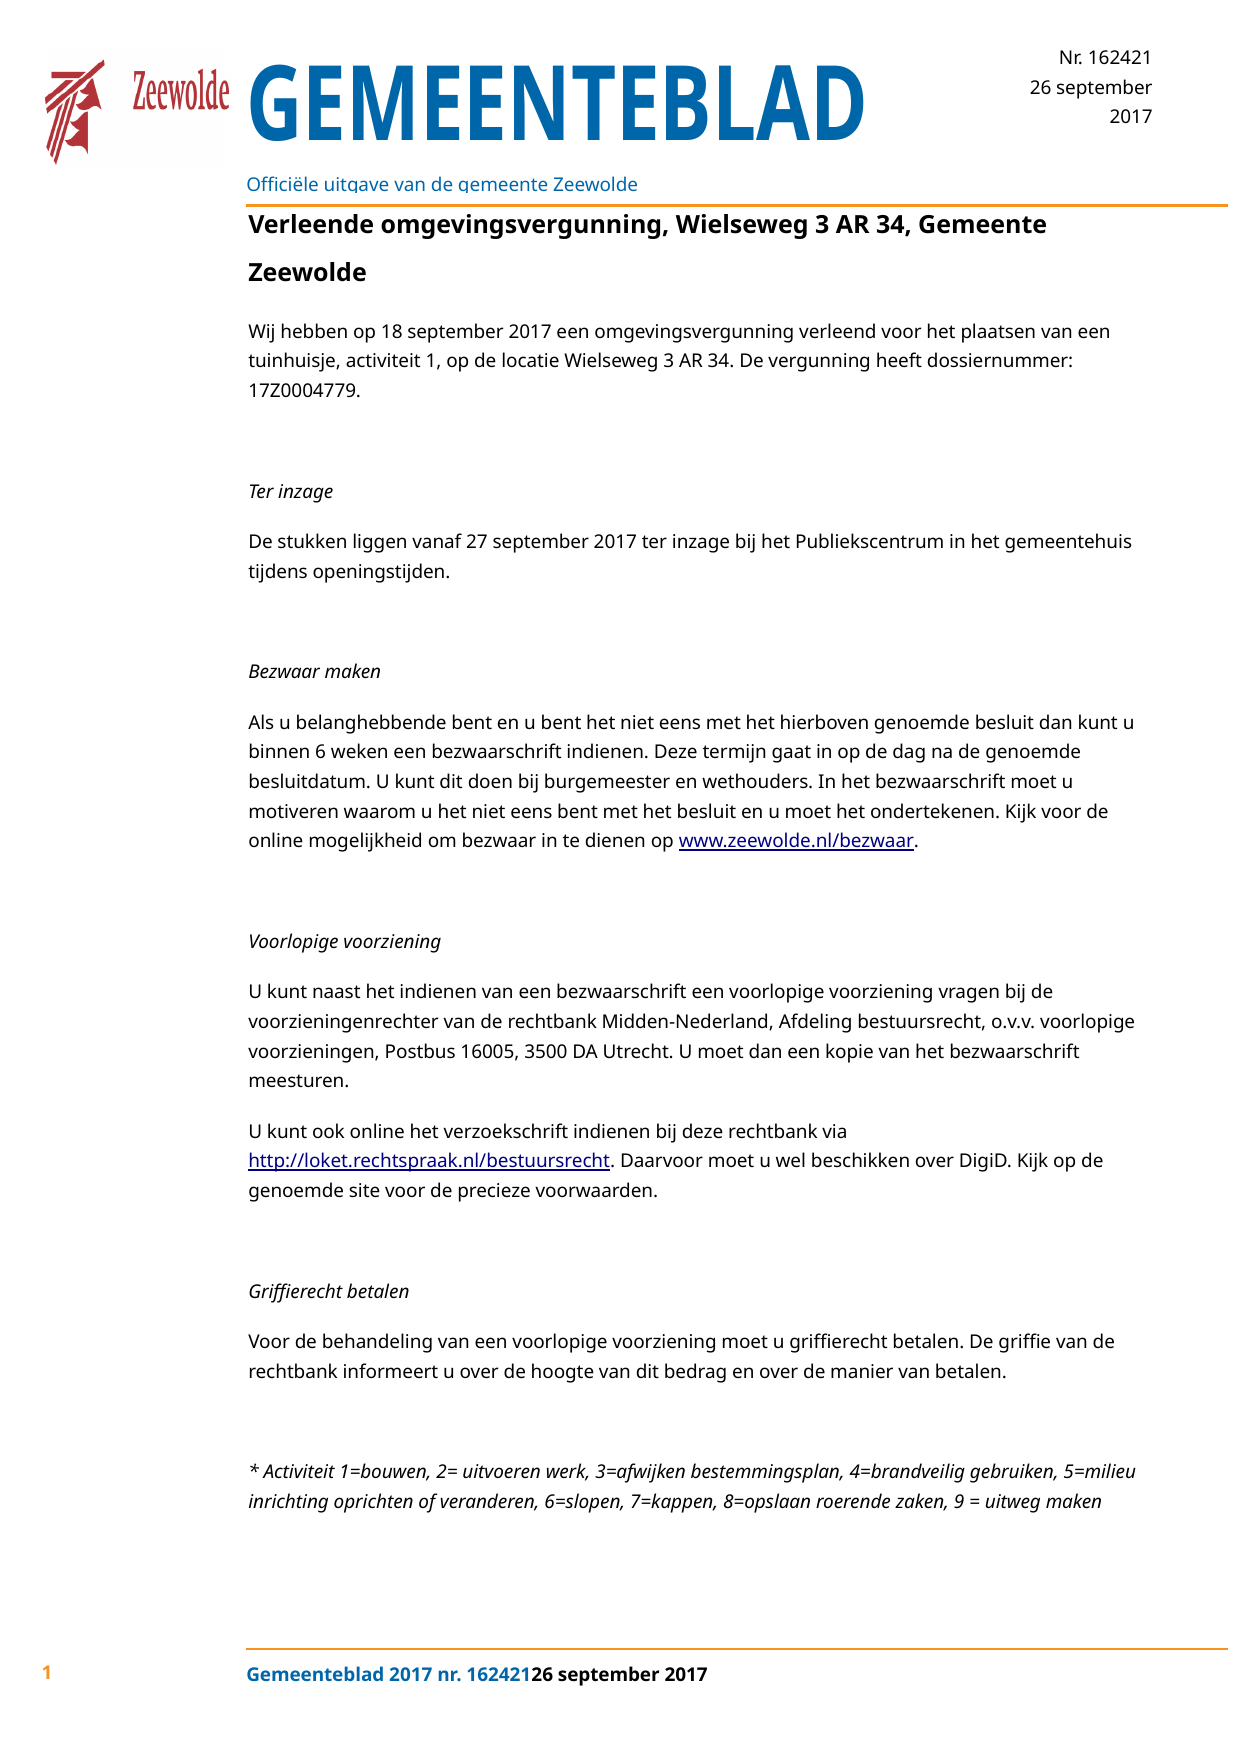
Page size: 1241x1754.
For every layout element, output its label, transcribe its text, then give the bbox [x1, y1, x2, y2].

text Voor de behandeling van een voorlopige voorziening moet u griffierecht betalen. De griffie van de rechtbank informeert u over de hoogte van dit bedrag en over de manier van betalen. [248, 1328, 1152, 1384]
text Verleende omgevingsvergunning, Wielseweg 3 AR 34, Gemeente Zeewolde [248, 207, 1152, 288]
text * Activiteit 1=bouwen, 2= uitvoeren werk, 3=afwijken bestemmingsplan, 4=brandveilig gebruiken, 5=milieu inrichting oprichten of veranderen, 6=slopen, 7=kappen, 8=opslaan roerende zaken, 9 = uitweg maken [248, 1459, 1152, 1514]
text U kunt naast het indienen van een bezwaarschrift een voorlopige voorziening vragen bij de voorzieningenrechter van de rechtbank Midden-Nederland, Afdeling bestuursrecht, o.v.v. voorlopige voorzieningen, Postbus 16005, 3500 DA Utrecht. U moet dan een kopie van het bezwaarschrift meesturen. [248, 979, 1152, 1093]
text U kunt ook online het verzoekschrift indienen bij deze rechtbank via http://loket.rechtspraak.nl/bestuursrecht. Daarvoor moet u wel beschikken over DigiD. Kijk op de genoemde site voor de precieze voorwaarden. [248, 1118, 1152, 1203]
text De stukken liggen vanaf 27 september 2017 ter inzage bij het Publiekscentrum in het gemeentehuis tijdens openingstijden. [248, 528, 1152, 584]
text Voorlopige voorziening [248, 928, 1152, 954]
text Griffierecht betalen [248, 1278, 1152, 1304]
text Ter inzage [248, 478, 1152, 504]
text Wij hebben op 18 september 2017 een omgevingsvergunning verleend voor het plaatsen van een tuinhuisje, activiteit 1, op de locatie Wielseweg 3 AR 34. De vergunning heeft dossiernummer: 17Z0004779. [248, 318, 1152, 403]
picture [41, 47, 231, 172]
text Als u belanghebbende bent en u bent het niet eens met het hierboven genoemde besluit dan kunt u binnen 6 weken een bezwaarschrift indienen. Deze termijn gaat in op de dag na de genoemde besluitdatum. U kunt dit doen bij burgemeester en wethouders. In het bezwaarschrift moet u motiveren waarom u het niet eens bent met het besluit en u moet het ondertekenen. Kijk voor de online mogelijkheid om bezwaar in te dienen op www.zeewolde.nl/bezwaar. [248, 709, 1152, 853]
text Bezwaar maken [248, 659, 1152, 684]
